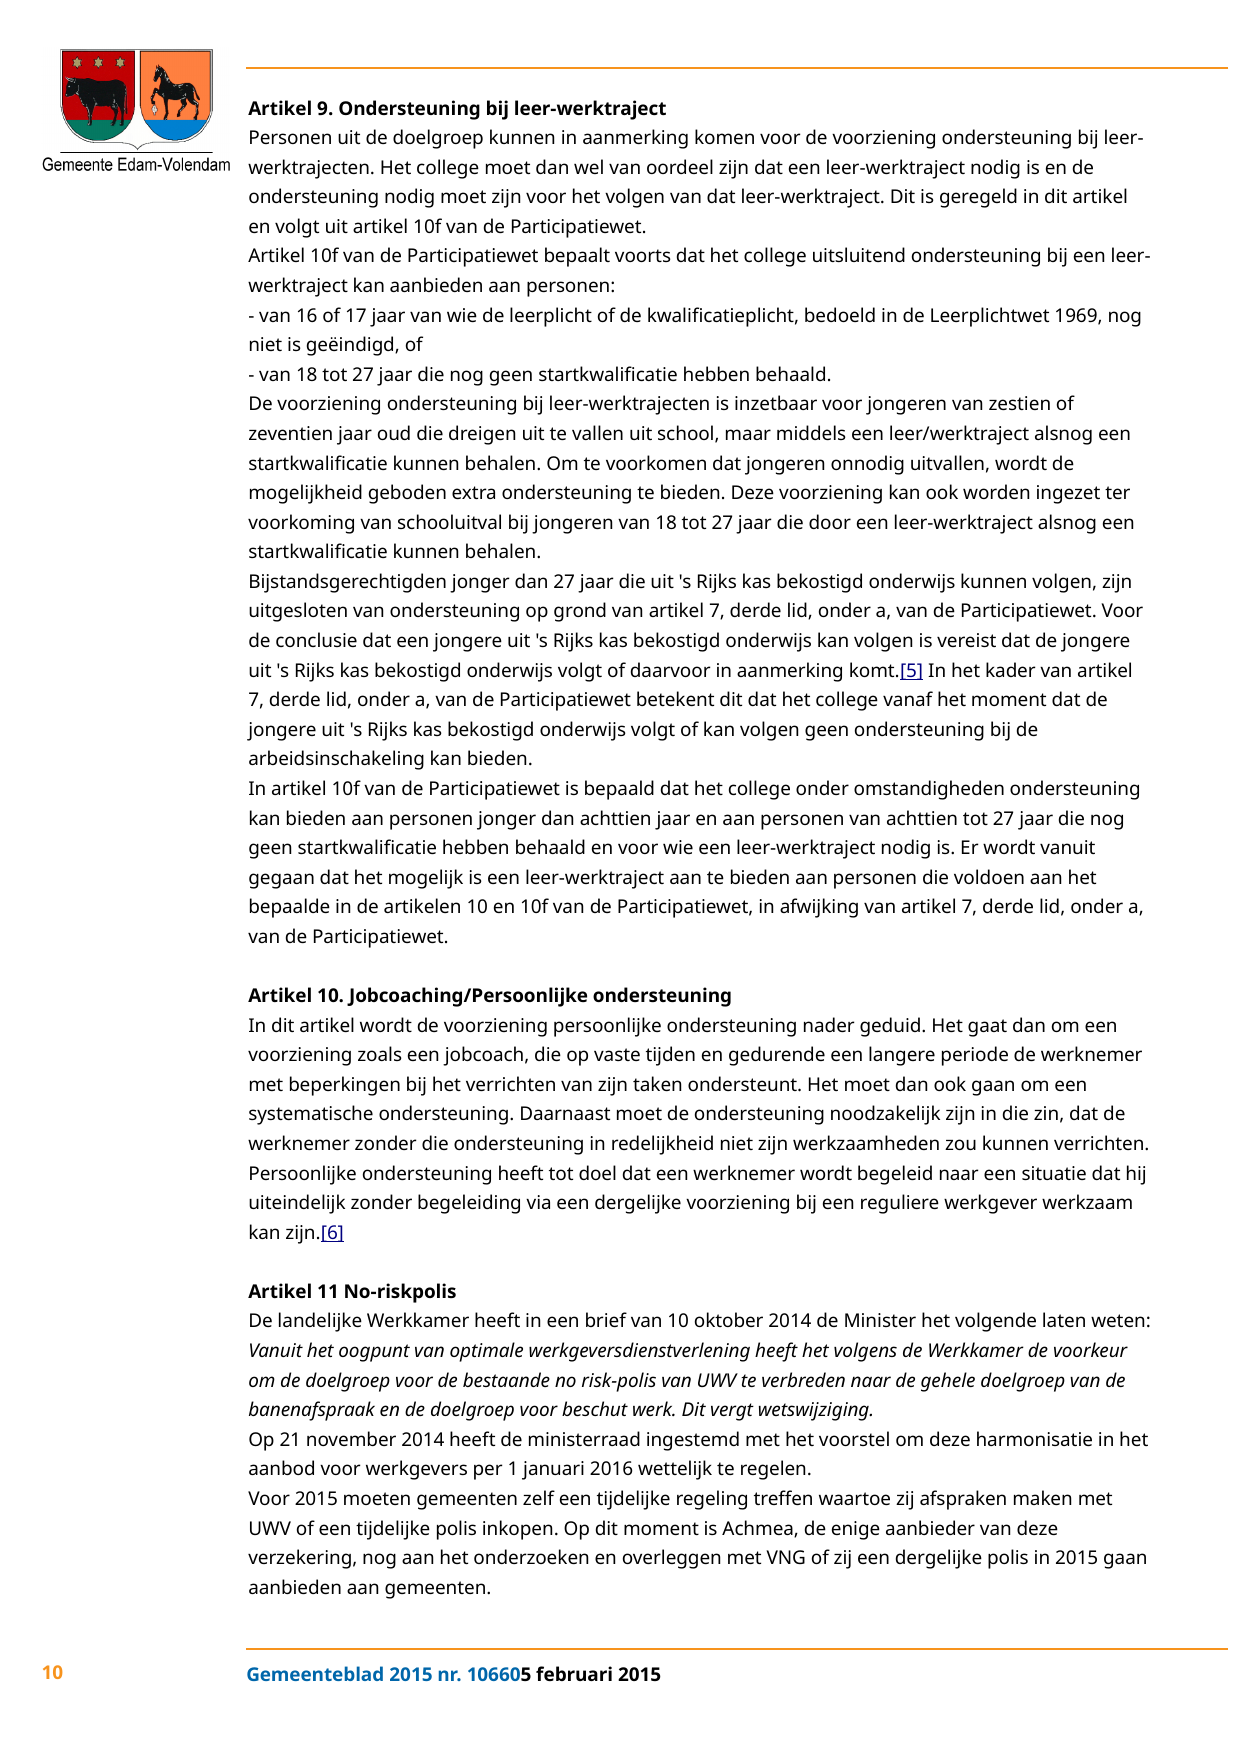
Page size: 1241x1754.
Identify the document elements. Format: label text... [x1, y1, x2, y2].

text Artikel 10f van de Participatiewet bepaalt voorts dat het college uitsluitend ondersteuning bij een leer-werktraject kan aanbieden aan personen: [248, 243, 1152, 298]
text Artikel 10. Jobcoaching/Persoonlijke ondersteuning [248, 982, 1152, 1008]
text Bijstandsgerechtigden jonger dan 27 jaar die uit 's Rijks kas bekostigd onderwijs kunnen volgen, zijn uitgesloten van ondersteuning op grond van artikel 7, derde lid, onder a, van de Participatiewet. Voor de conclusie dat een jongere uit 's Rijks kas bekostigd onderwijs kan volgen is vereist dat de jongere uit 's Rijks kas bekostigd onderwijs volgt of daarvoor in aanmerking komt.[5] In het kader van artikel 7, derde lid, onder a, van de Participatiewet betekent dit dat het college vanaf het moment dat de jongere uit 's Rijks kas bekostigd onderwijs volgt of kan volgen geen ondersteuning bij de arbeidsinschakeling kan bieden. [248, 568, 1152, 771]
picture [41, 47, 231, 172]
text Artikel 11 No-riskpolis [248, 1278, 1152, 1304]
text In dit artikel wordt de voorziening persoonlijke ondersteuning nader geduid. Het gaat dan om een voorziening zoals een jobcoach, die op vaste tijden en gedurende een langere periode de werknemer met beperkingen bij het verrichten van zijn taken ondersteunt. Het moet dan ook gaan om een systematische ondersteuning. Daarnaast moet de ondersteuning noodzakelijk zijn in die zin, dat de werknemer zonder die ondersteuning in redelijkheid niet zijn werkzaamheden zou kunnen verrichten. Persoonlijke ondersteuning heeft tot doel dat een werknemer wordt begeleid naar een situatie dat hij uiteindelijk zonder begeleiding via een dergelijke voorziening bij een reguliere werkgever werkzaam kan zijn.[6] [248, 1012, 1152, 1245]
text Voor 2015 moeten gemeenten zelf een tijdelijke regeling treffen waartoe zij afspraken maken met UWV of een tijdelijke polis inkopen. Op dit moment is Achmea, de enige aanbieder van deze verzekering, nog aan het onderzoeken en overleggen met VNG of zij een dergelijke polis in 2015 gaan aanbieden aan gemeenten. [248, 1485, 1152, 1600]
text Artikel 9. Ondersteuning bij leer-werktraject [248, 95, 1152, 121]
text - van 16 of 17 jaar van wie de leerplicht of de kwalificatieplicht, bedoeld in de Leerplichtwet 1969, nog niet is geëindigd, of [248, 302, 1152, 357]
text Personen uit de doelgroep kunnen in aanmerking komen voor de voorziening ondersteuning bij leer-werktrajecten. Het college moet dan wel van oordeel zijn dat een leer-werktraject nodig is en de ondersteuning nodig moet zijn voor het volgen van dat leer-werktraject. Dit is geregeld in dit artikel en volgt uit artikel 10f van de Participatiewet. [248, 124, 1152, 239]
text In artikel 10f van de Participatiewet is bepaald dat het college onder omstandigheden ondersteuning kan bieden aan personen jonger dan achttien jaar en aan personen van achttien tot 27 jaar die nog geen startkwalificatie hebben behaald en voor wie een leer-werktraject nodig is. Er wordt vanuit gegaan dat het mogelijk is een leer-werktraject aan te bieden aan personen die voldoen aan het bepaalde in de artikelen 10 en 10f van de Participatiewet, in afwijking van artikel 7, derde lid, onder a, van de Participatiewet. [248, 775, 1152, 949]
text Op 21 november 2014 heeft de ministerraad ingestemd met het voorstel om deze harmonisatie in het aanbod voor werkgevers per 1 januari 2016 wettelijk te regelen. [248, 1426, 1152, 1481]
text - van 18 tot 27 jaar die nog geen startkwalificatie hebben behaald. [248, 361, 1152, 387]
text De landelijke Werkkamer heeft in een brief van 10 oktober 2014 de Minister het volgende laten weten: Vanuit het oogpunt van optimale werkgeversdienstverlening heeft het volgens de Werkkamer de voorkeur om de doelgroep voor de bestaande no risk-polis van UWV te verbreden naar de gehele doelgroep van de banenafspraak en de doelgroep voor beschut werk. Dit vergt wetswijziging. [248, 1308, 1152, 1422]
text De voorziening ondersteuning bij leer-werktrajecten is inzetbaar voor jongeren van zestien of zeventien jaar oud die dreigen uit te vallen uit school, maar middels een leer/werktraject alsnog een startkwalificatie kunnen behalen. Om te voorkomen dat jongeren onnodig uitvallen, wordt de mogelijkheid geboden extra ondersteuning te bieden. Deze voorziening kan ook worden ingezet ter voorkoming van schooluitval bij jongeren van 18 tot 27 jaar die door een leer-werktraject alsnog een startkwalificatie kunnen behalen. [248, 391, 1152, 564]
